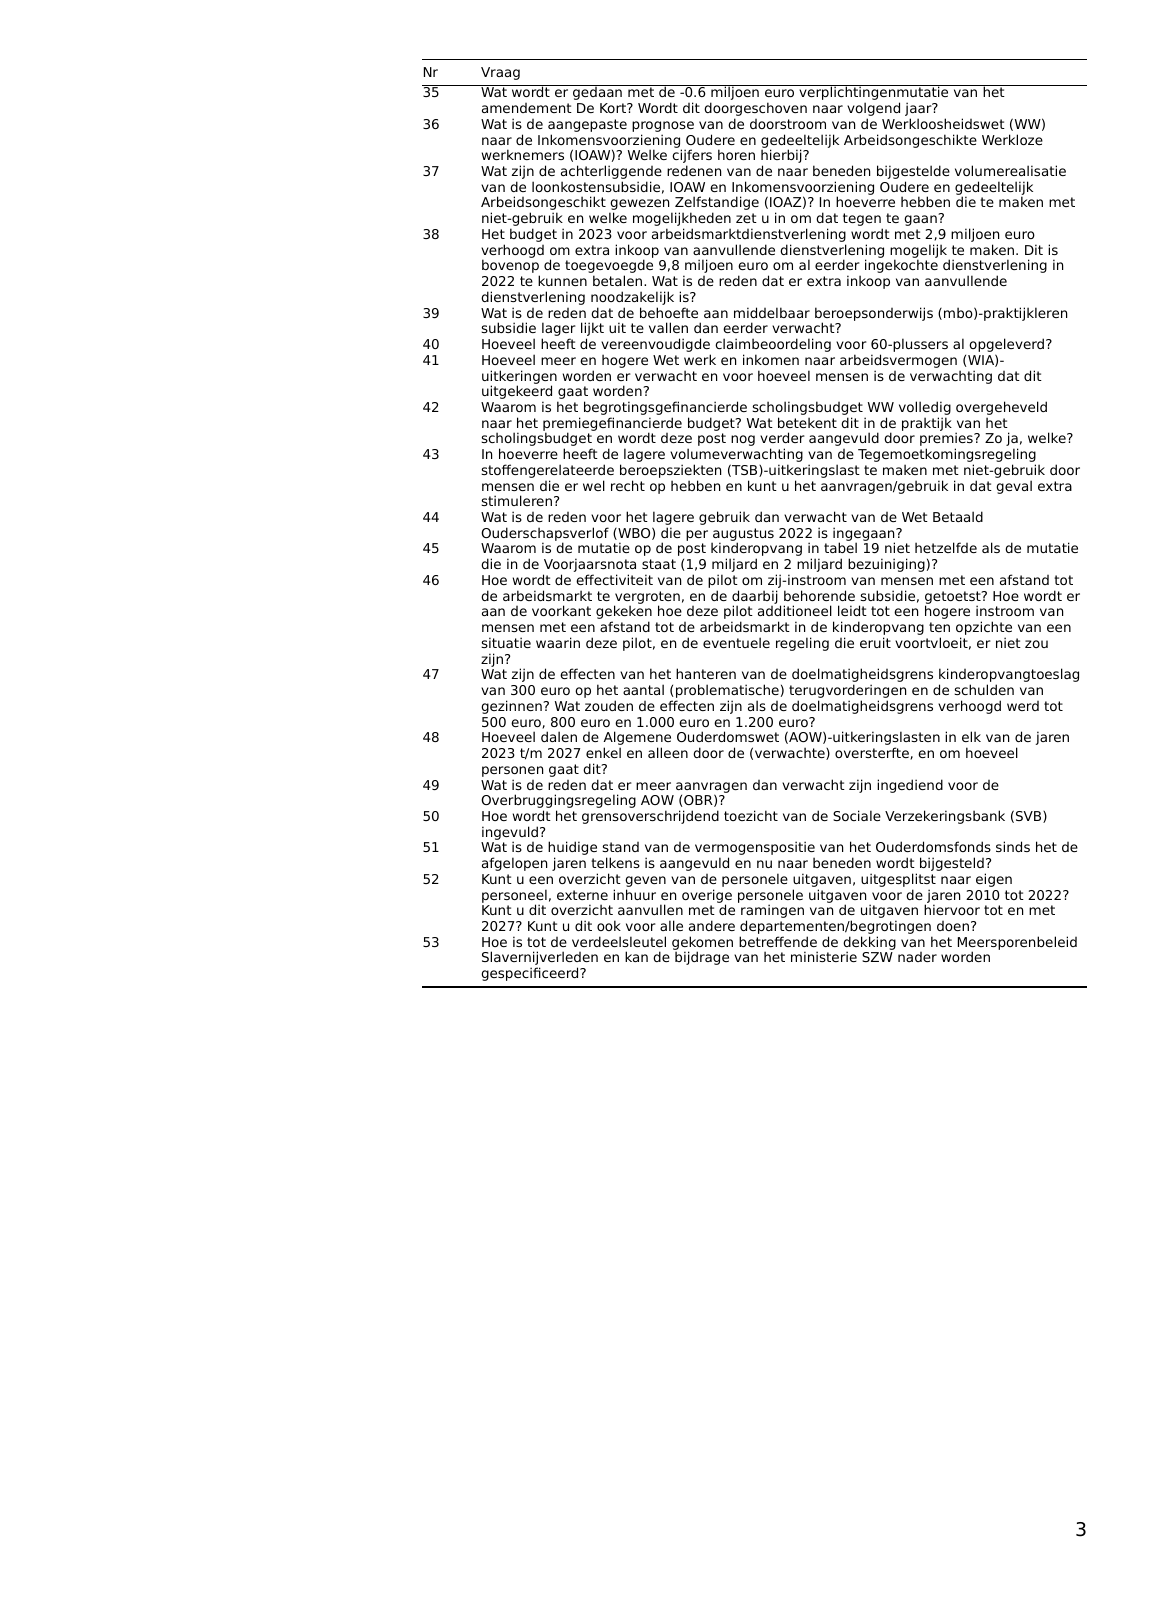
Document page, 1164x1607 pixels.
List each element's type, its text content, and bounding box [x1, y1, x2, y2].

table_cell Waarom is de mutatie op de post kinderopvang in tabel 19 niet hetzelfde als de mutatie die in de Voorjaarsnota staat (1,9 miljard en 2 miljard bezuiniging)? [475, 541, 1087, 573]
table_cell 39 [422, 305, 475, 337]
table_cell Wat is de reden voor het lagere gebruik dan verwacht van de Wet Betaald Ouderschapsverlof (WBO) die per augustus 2022 is ingegaan? [475, 510, 1087, 541]
table_cell Wat is de aangepaste prognose van de doorstroom van de Werkloosheidswet (WW) naar de Inkomensvoorziening Oudere en gedeeltelijk Arbeidsongeschikte Werkloze werknemers (IOAW)? Welke cijfers horen hierbij? [475, 117, 1087, 164]
table_header Vraag [475, 60, 1087, 85]
table_cell Hoeveel meer en hogere Wet werk en inkomen naar arbeidsvermogen (WIA)-uitkeringen worden er verwacht en voor hoeveel mensen is de verwachting dat dit uitgekeerd gaat worden? [475, 353, 1087, 400]
table_cell Wat zijn de achterliggende redenen van de naar beneden bijgestelde volumerealisatie van de loonkostensubsidie, IOAW en Inkomensvoorziening Oudere en gedeeltelijk Arbeidsongeschikt gewezen Zelfstandige (IOAZ)? In hoeverre hebben die te maken met niet-gebruik en welke mogelijkheden zet u in om dat tegen te gaan? [475, 164, 1087, 227]
table_cell Hoe wordt het grensoverschrijdend toezicht van de Sociale Verzekeringsbank (SVB) ingevuld? [475, 809, 1087, 840]
table_cell 47 [422, 667, 475, 730]
table_cell Hoeveel dalen de Algemene Ouderdomswet (AOW)-uitkeringslasten in elk van de jaren 2023 t/m 2027 enkel en alleen door de (verwachte) oversterfte, en om hoeveel personen gaat dit? [475, 730, 1087, 777]
table_cell Kunt u een overzicht geven van de personele uitgaven, uitgesplitst naar eigen personeel, externe inhuur en overige personele uitgaven voor de jaren 2010 tot 2022? Kunt u dit overzicht aanvullen met de ramingen van de uitgaven hiervoor tot en met 2027? Kunt u dit ook voor alle andere departementen/begrotingen doen? [475, 872, 1087, 934]
table_cell 49 [422, 777, 475, 809]
table_cell 44 [422, 510, 475, 541]
table_cell Hoe is tot de verdeelsleutel gekomen betreffende de dekking van het Meersporenbeleid Slavernijverleden en kan de bijdrage van het ministerie SZW nader worden gespecificeerd? [475, 935, 1087, 986]
table_cell 53 [422, 935, 475, 986]
table_cell Hoeveel heeft de vereenvoudigde claimbeoordeling voor 60-plussers al opgeleverd? [475, 337, 1087, 353]
table_cell Hoe wordt de effectiviteit van de pilot om zij-instroom van mensen met een afstand tot de arbeidsmarkt te vergroten, en de daarbij behorende subsidie, getoetst? Hoe wordt er aan de voorkant gekeken hoe deze pilot additioneel leidt tot een hogere instroom van mensen met een afstand tot de arbeidsmarkt in de kinderopvang ten opzichte van een situatie waarin deze pilot, en de eventuele regeling die eruit voortvloeit, er niet zou zijn? [475, 573, 1087, 667]
table_cell Wat wordt er gedaan met de -0.6 miljoen euro verplichtingenmutatie van het amendement De Kort? Wordt dit doorgeschoven naar volgend jaar? [475, 86, 1087, 117]
table_cell Wat zijn de effecten van het hanteren van de doelmatigheidsgrens kinderopvangtoeslag van 300 euro op het aantal (problematische) terugvorderingen en de schulden van gezinnen? Wat zouden de effecten zijn als de doelmatigheidsgrens verhoogd werd tot 500 euro, 800 euro en 1.000 euro en 1.200 euro? [475, 667, 1087, 730]
table_cell 51 [422, 840, 475, 872]
table_cell 36 [422, 117, 475, 164]
table_cell 50 [422, 809, 475, 840]
table_cell 48 [422, 730, 475, 777]
table_cell Waarom is het begrotingsgefinancierde scholingsbudget WW volledig overgeheveld naar het premiegefinancierde budget? Wat betekent dit in de praktijk van het scholingsbudget en wordt deze post nog verder aangevuld door premies? Zo ja, welke? [475, 400, 1087, 447]
table_cell Wat is de reden dat er meer aanvragen dan verwacht zijn ingediend voor de Overbruggingsregeling AOW (OBR)? [475, 777, 1087, 809]
table_cell In hoeverre heeft de lagere volumeverwachting van de Tegemoetkomingsregeling stoffengerelateerde beroepsziekten (TSB)-uitkeringslast te maken met niet-gebruik door mensen die er wel recht op hebben en kunt u het aanvragen/gebruik in dat geval extra stimuleren? [475, 447, 1087, 510]
table_cell 45 [422, 541, 475, 573]
table_cell 35 [422, 86, 475, 117]
table_cell 40 [422, 337, 475, 353]
table_header Nr [422, 60, 475, 85]
table_cell 41 [422, 353, 475, 400]
table_cell 38 [422, 227, 475, 305]
table_cell 37 [422, 164, 475, 227]
table_cell Wat is de huidige stand van de vermogenspositie van het Ouderdomsfonds sinds het de afgelopen jaren telkens is aangevuld en nu naar beneden wordt bijgesteld? [475, 840, 1087, 872]
table_cell Het budget in 2023 voor arbeidsmarktdienstverlening wordt met 2,9 miljoen euro verhoogd om extra inkoop van aanvullende dienstverlening mogelijk te maken. Dit is bovenop de toegevoegde 9,8 miljoen euro om al eerder ingekochte dienstverlening in 2022 te kunnen betalen. Wat is de reden dat er extra inkoop van aanvullende dienstverlening noodzakelijk is? [475, 227, 1087, 305]
table_cell 46 [422, 573, 475, 667]
table_cell 42 [422, 400, 475, 447]
table_cell 43 [422, 447, 475, 510]
table_cell Wat is de reden dat de behoefte aan middelbaar beroepsonderwijs (mbo)-praktijkleren subsidie lager lijkt uit te vallen dan eerder verwacht? [475, 305, 1087, 337]
table_cell 52 [422, 872, 475, 934]
